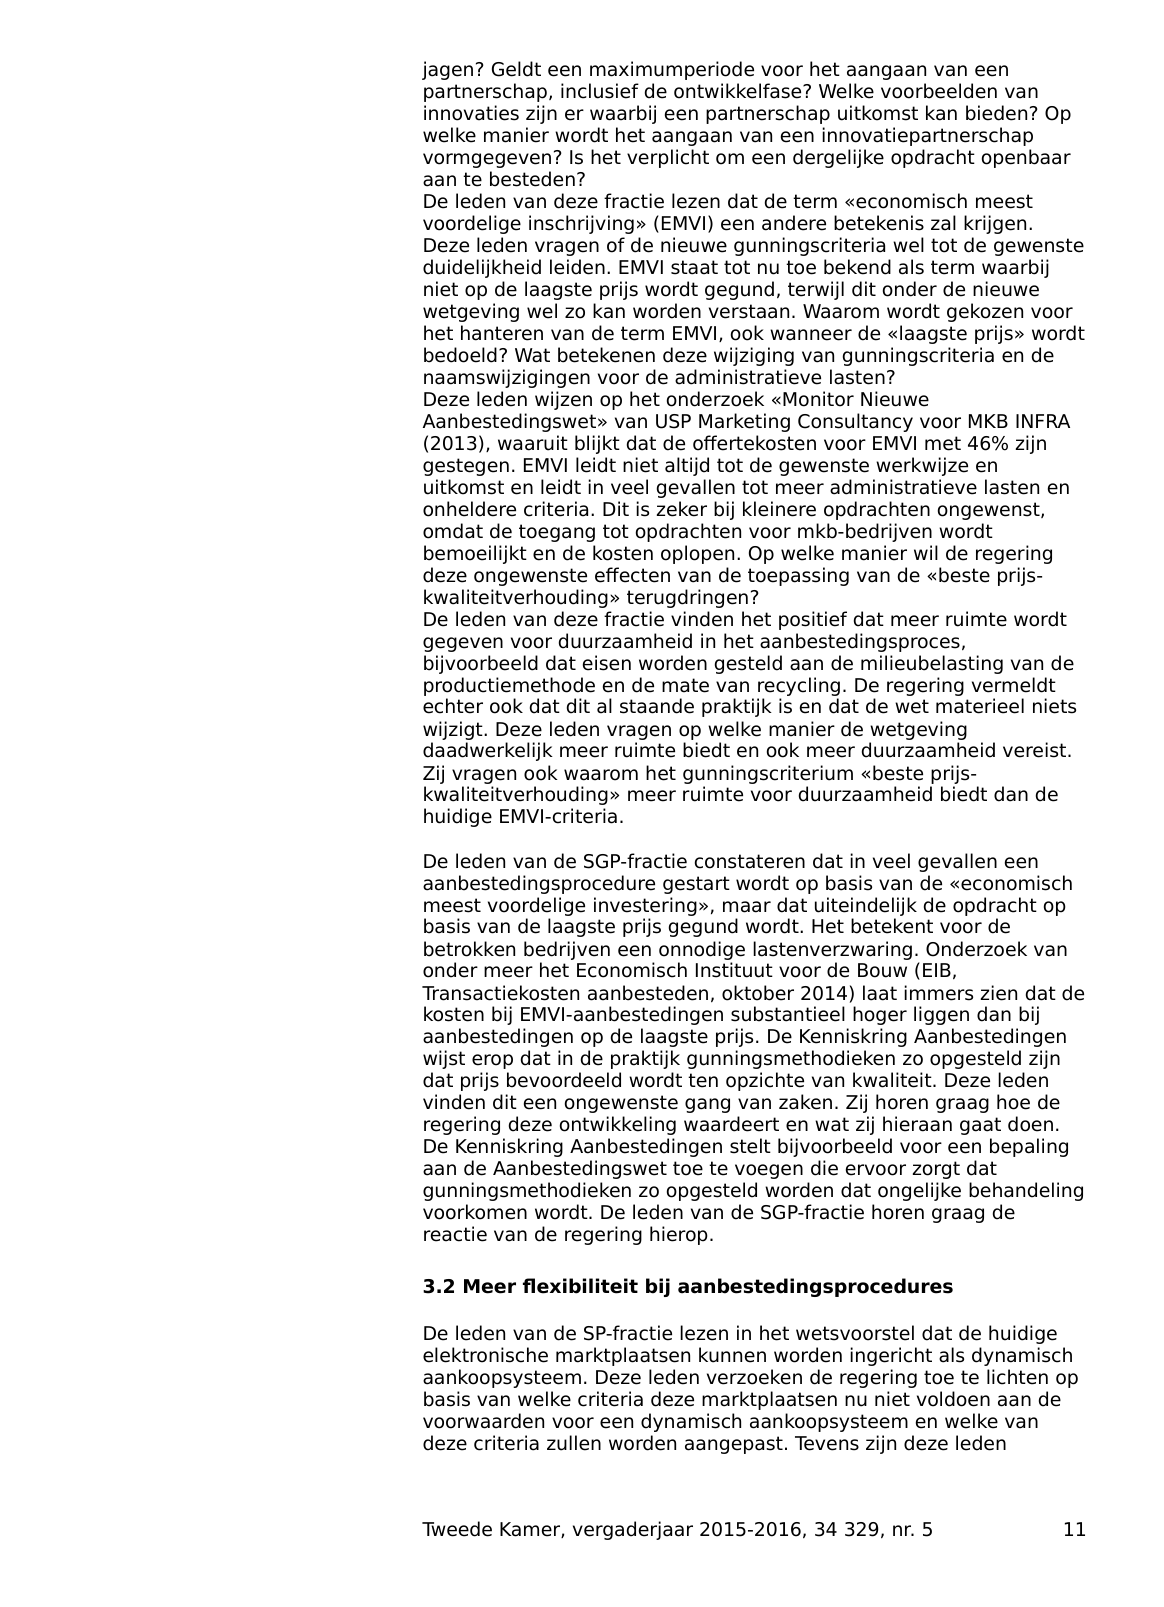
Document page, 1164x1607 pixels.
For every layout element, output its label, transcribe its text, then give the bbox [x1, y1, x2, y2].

text De leden van de SP-fractie lezen in het wetsvoorstel dat de huidige elektronische marktplaatsen kunnen worden ingericht als dynamisch aankoopsysteem. Deze leden verzoeken de regering toe te lichten op basis van welke criteria deze marktplaatsen nu niet voldoen aan de voorwaarden voor een dynamisch aankoopsysteem en welke van deze criteria zullen worden aangepast. Tevens zijn deze leden [422, 1323, 1087, 1455]
text De leden van deze fractie vinden het positief dat meer ruimte wordt gegeven voor duurzaamheid in het aanbestedingsproces, bijvoorbeeld dat eisen worden gesteld aan de milieubelasting van de productiemethode en de mate van recycling. De regering vermeldt echter ook dat dit al staande praktijk is en dat de wet materieel niets wijzigt. Deze leden vragen op welke manier de wetgeving daadwerkelijk meer ruimte biedt en ook meer duurzaamheid vereist. Zij vragen ook waarom het gunningscriterium «beste prijs-kwaliteitverhouding» meer ruimte voor duurzaamheid biedt dan de huidige EMVI-criteria. [422, 608, 1087, 828]
subtitle 3.2 Meer flexibiliteit bij aanbestedingsprocedures [422, 1276, 1087, 1298]
text Deze leden wijzen op het onderzoek «Monitor Nieuwe Aanbestedingswet» van USP Marketing Consultancy voor MKB INFRA (2013), waaruit blijkt dat de offertekosten voor EMVI met 46% zijn gestegen. EMVI leidt niet altijd tot de gewenste werkwijze en uitkomst en leidt in veel gevallen tot meer administratieve lasten en onheldere criteria. Dit is zeker bij kleinere opdrachten ongewenst, omdat de toegang tot opdrachten voor mkb-bedrijven wordt bemoeilijkt en de kosten oplopen. Op welke manier wil de regering deze ongewenste effecten van de toepassing van de «beste prijs-kwaliteitverhouding» terugdringen? [422, 389, 1087, 608]
text De leden van de SGP-fractie constateren dat in veel gevallen een aanbestedingsprocedure gestart wordt op basis van de «economisch meest voordelige investering», maar dat uiteindelijk de opdracht op basis van de laagste prijs gegund wordt. Het betekent voor de betrokken bedrijven een onnodige lastenverzwaring. Onderzoek van onder meer het Economisch Instituut voor de Bouw (EIB, Transactiekosten aanbesteden, oktober 2014) laat immers zien dat de kosten bij EMVI-aanbestedingen substantieel hoger liggen dan bij aanbestedingen op de laagste prijs. De Kenniskring Aanbestedingen wijst erop dat in de praktijk gunningsmethodieken zo opgesteld zijn dat prijs bevoordeeld wordt ten opzichte van kwaliteit. Deze leden vinden dit een ongewenste gang van zaken. Zij horen graag hoe de regering deze ontwikkeling waardeert en wat zij hieraan gaat doen. De Kenniskring Aanbestedingen stelt bijvoorbeeld voor een bepaling aan de Aanbestedingswet toe te voegen die ervoor zorgt dat gunningsmethodieken zo opgesteld worden dat ongelijke behandeling voorkomen wordt. De leden van de SGP-fractie horen graag de reactie van de regering hierop. [422, 851, 1087, 1246]
text De leden van deze fractie lezen dat de term «economisch meest voordelige inschrijving» (EMVI) een andere betekenis zal krijgen. Deze leden vragen of de nieuwe gunningscriteria wel tot de gewenste duidelijkheid leiden. EMVI staat tot nu toe bekend als term waarbij niet op de laagste prijs wordt gegund, terwijl dit onder de nieuwe wetgeving wel zo kan worden verstaan. Waarom wordt gekozen voor het hanteren van de term EMVI, ook wanneer de «laagste prijs» wordt bedoeld? Wat betekenen deze wijziging van gunningscriteria en de naamswijzigingen voor de administratieve lasten? [422, 191, 1087, 389]
text jagen? Geldt een maximumperiode voor het aangaan van een partnerschap, inclusief de ontwikkelfase? Welke voorbeelden van innovaties zijn er waarbij een partnerschap uitkomst kan bieden? Op welke manier wordt het aangaan van een innovatiepartnerschap vormgegeven? Is het verplicht om een dergelijke opdracht openbaar aan te besteden? [422, 59, 1087, 191]
